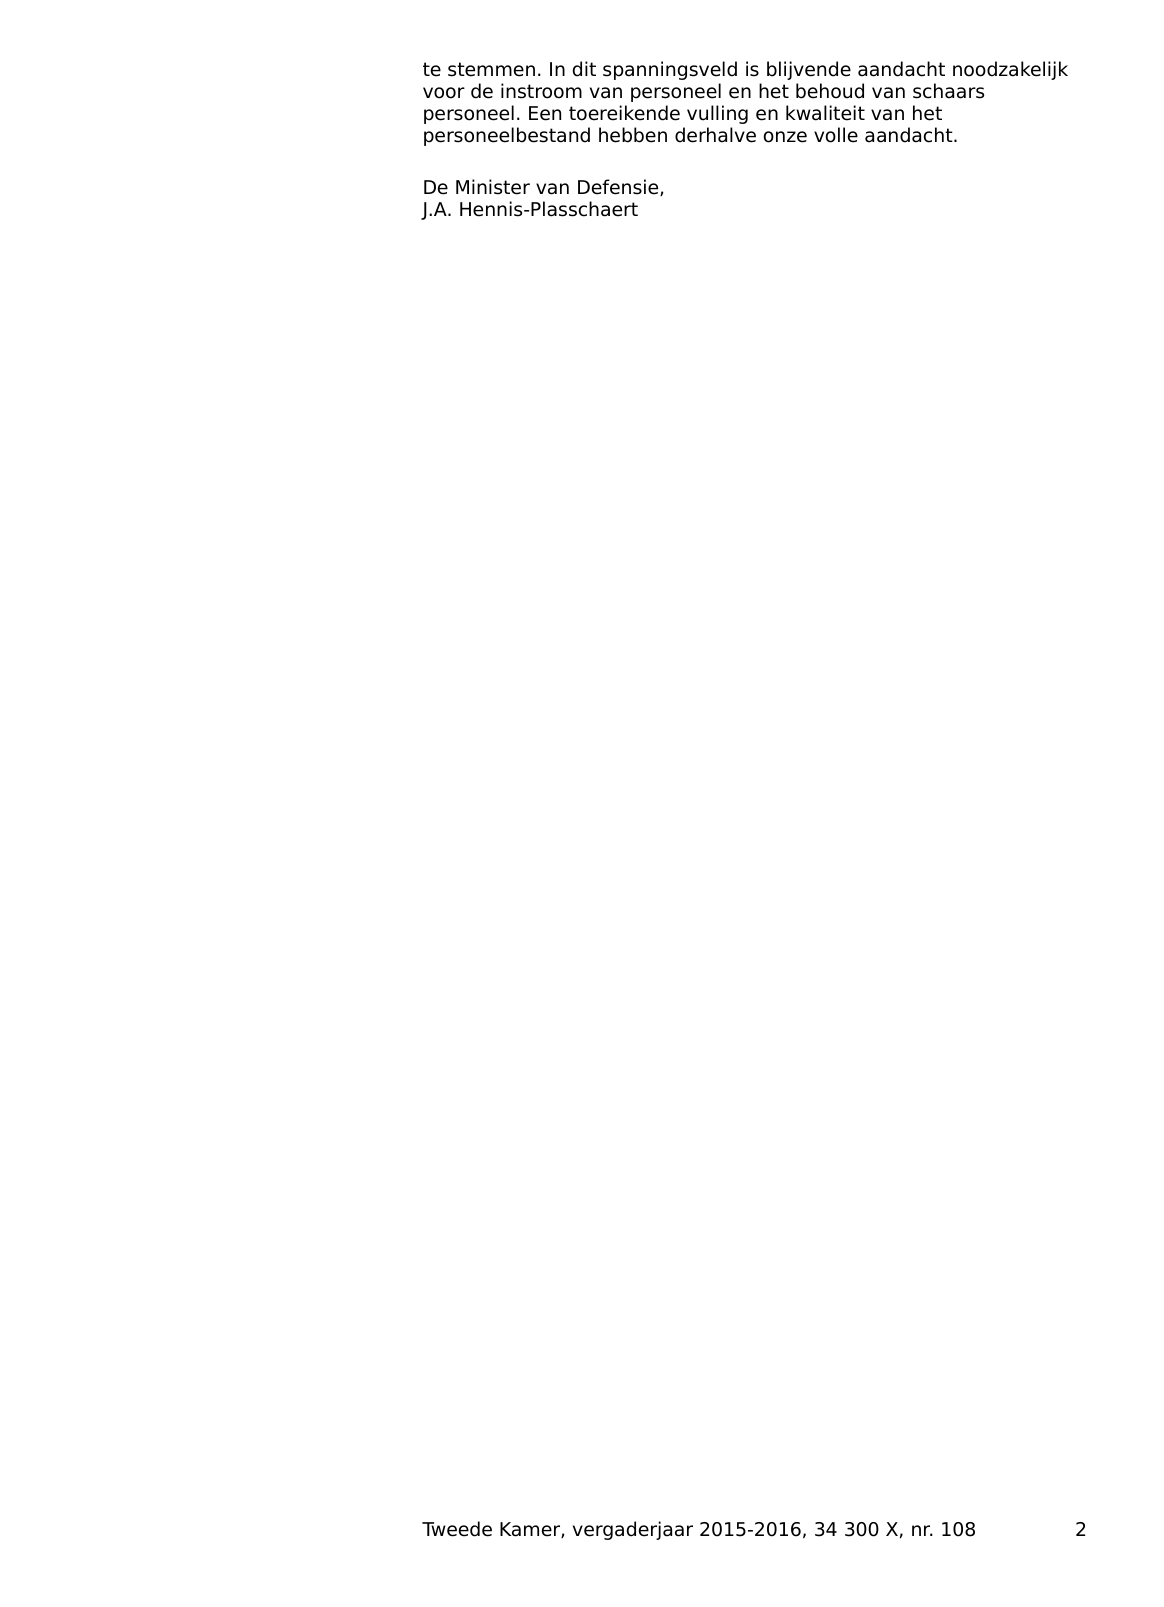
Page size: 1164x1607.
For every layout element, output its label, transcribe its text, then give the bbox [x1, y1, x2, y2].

text te stemmen. In dit spanningsveld is blijvende aandacht noodzakelijk voor de instroom van personeel en het behoud van schaars personeel. Een toereikende vulling en kwaliteit van het personeelbestand hebben derhalve onze volle aandacht. [422, 59, 1087, 147]
text De Minister van Defensie, J.A. Hennis-Plasschaert [422, 177, 1087, 221]
